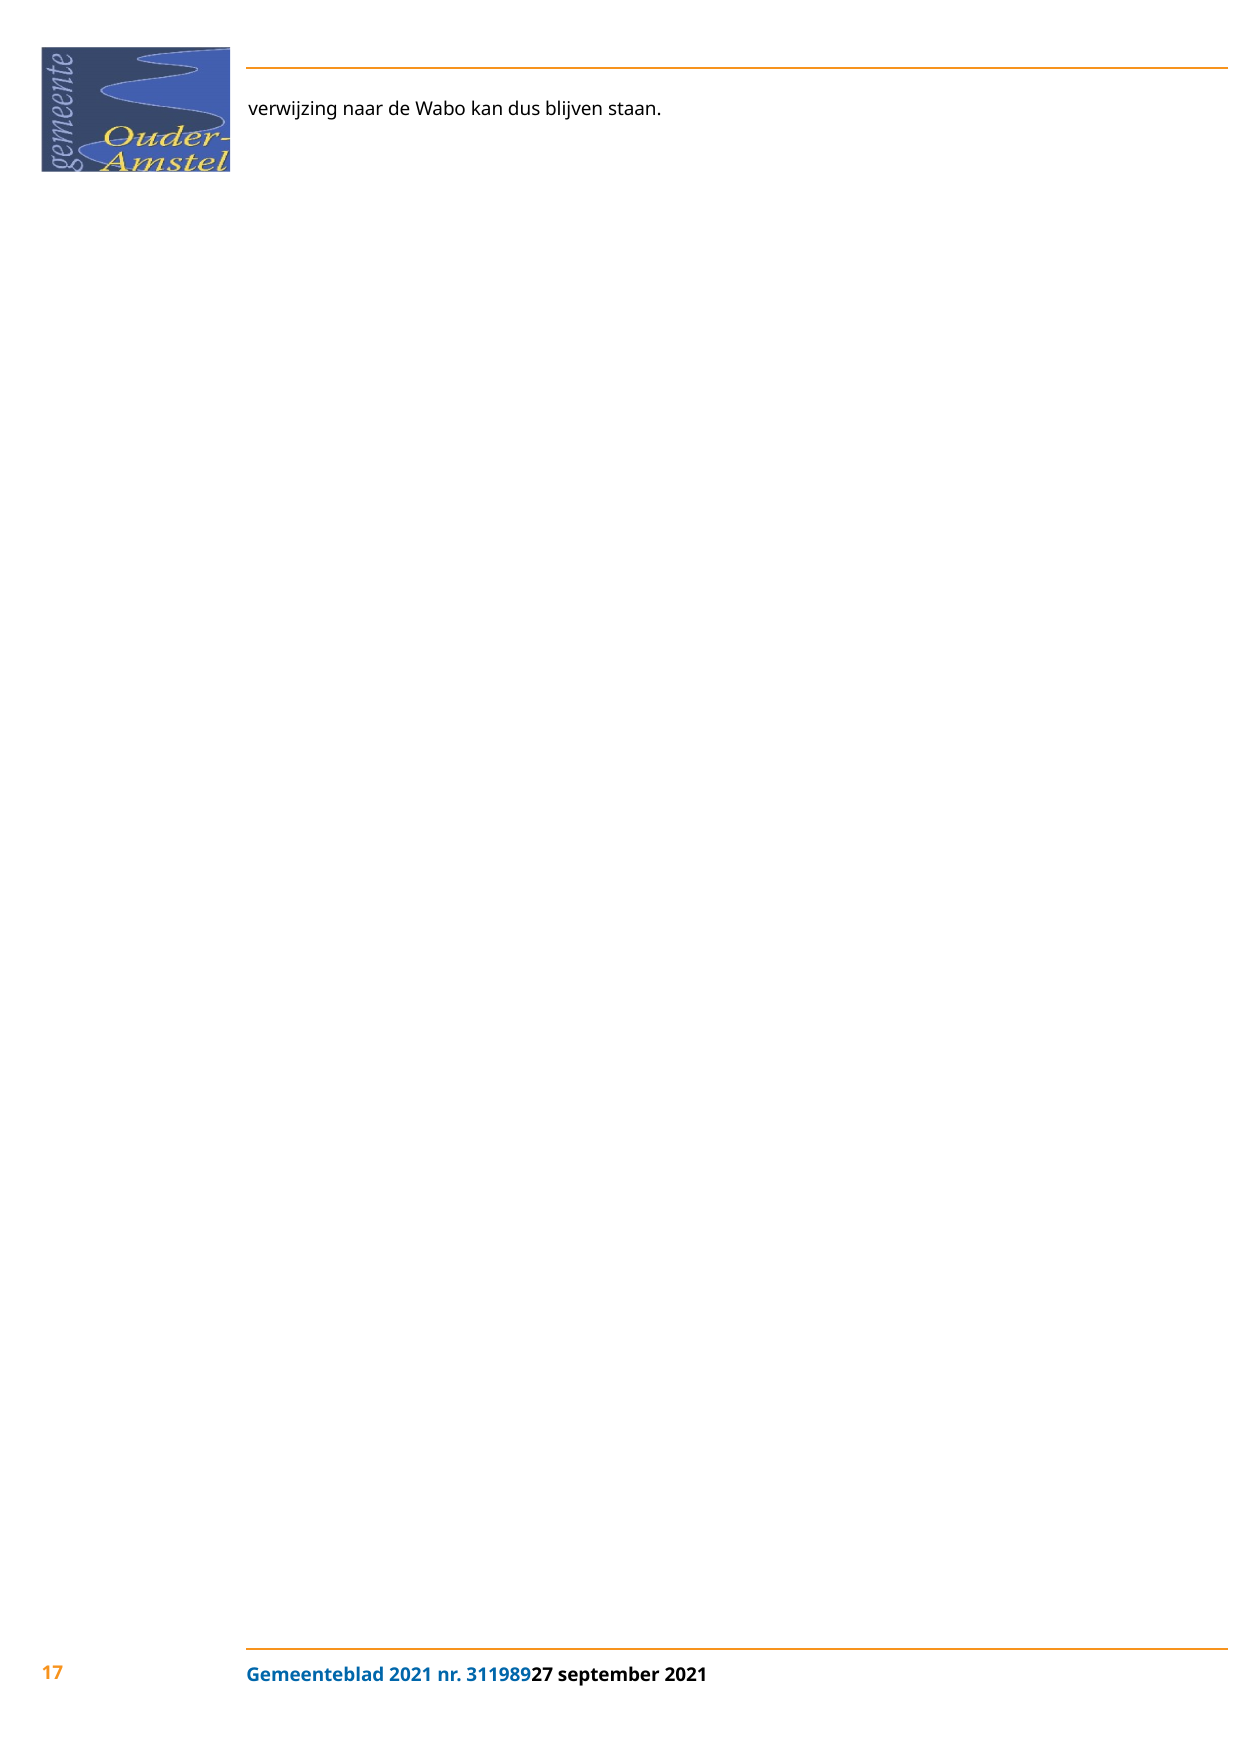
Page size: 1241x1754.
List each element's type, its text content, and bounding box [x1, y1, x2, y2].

text verwijzing naar de Wabo kan dus blijven staan. [248, 95, 1152, 121]
picture [41, 47, 231, 172]
